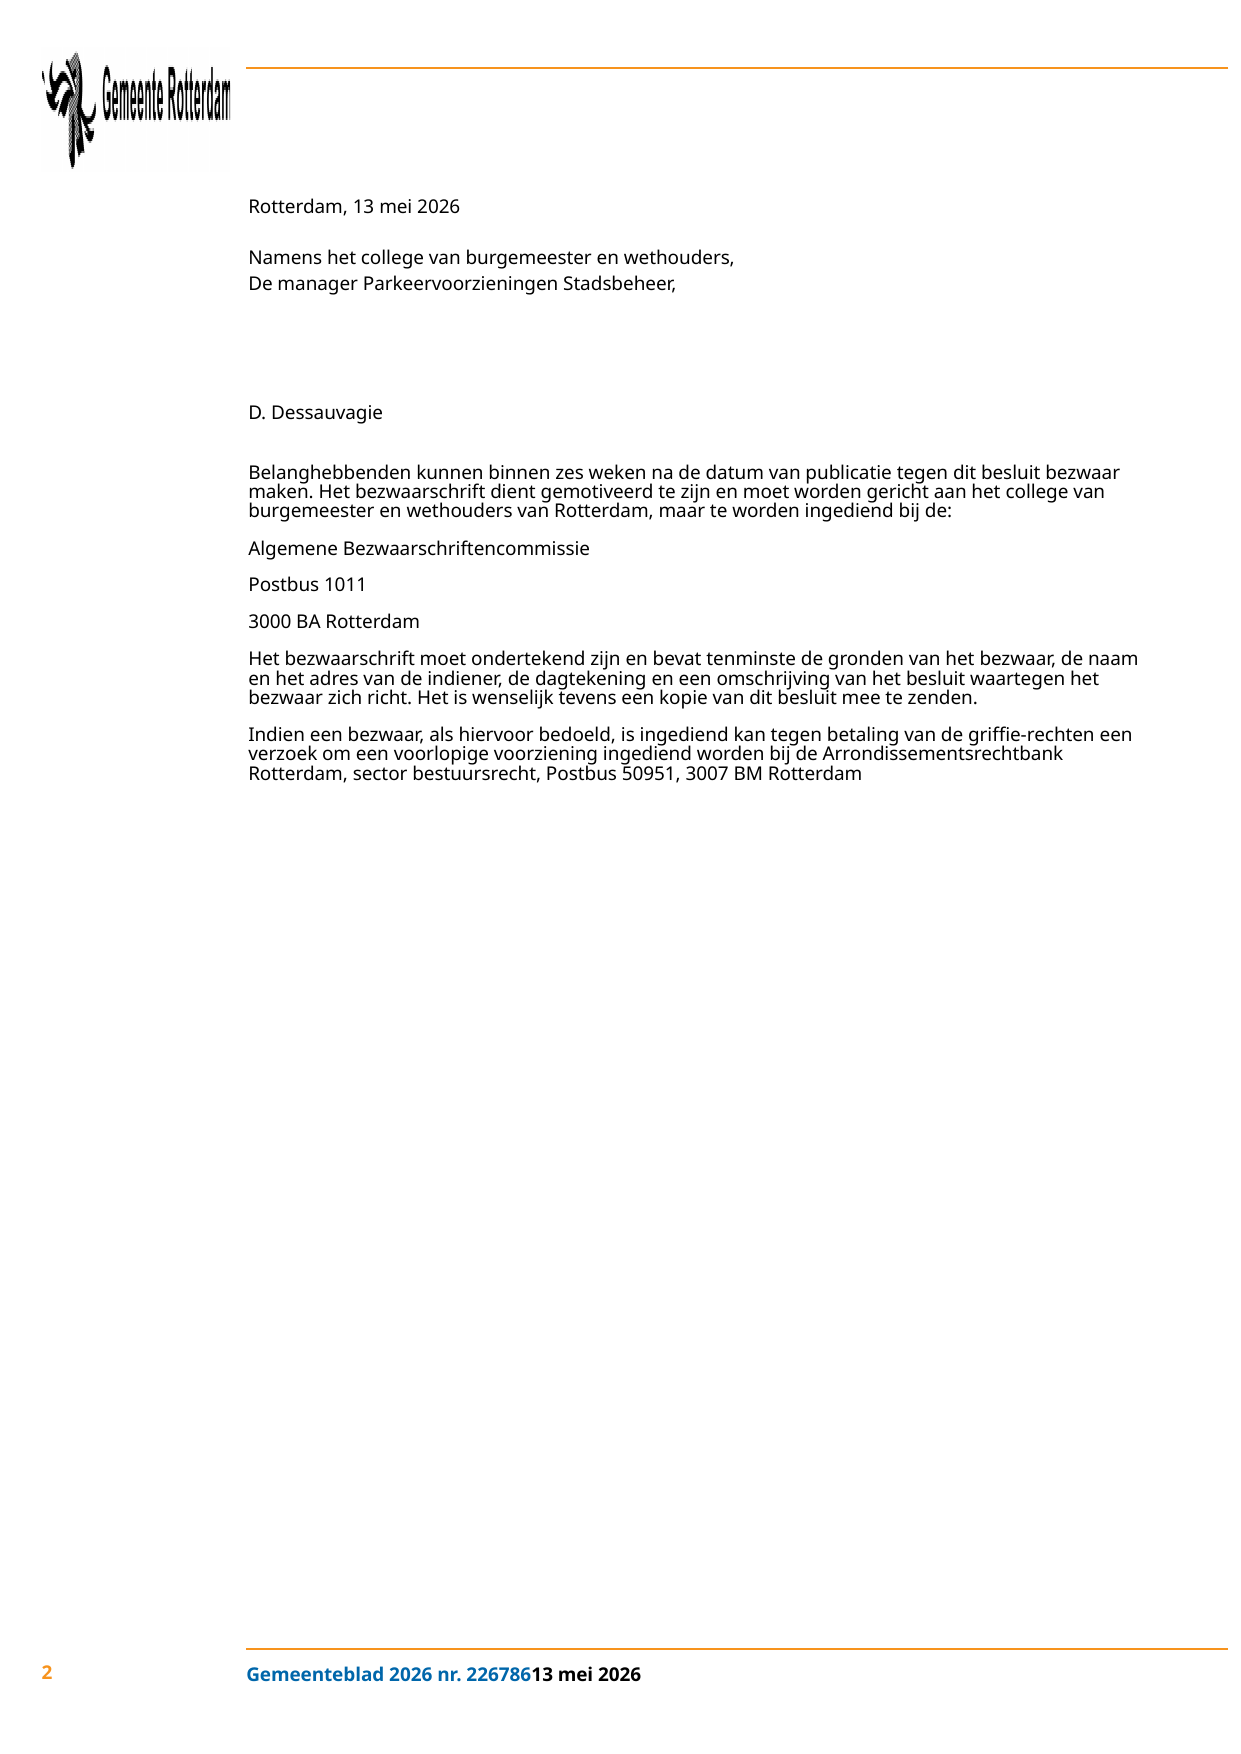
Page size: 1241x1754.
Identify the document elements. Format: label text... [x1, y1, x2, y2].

text Namens het college van burgemeester en wethouders, [248, 244, 1152, 270]
text Rotterdam, 13 mei 2026 [248, 193, 1152, 219]
text Postbus 1011 [248, 576, 1152, 596]
text Belanghebbenden kunnen binnen zes weken na de datum van publicatie tegen dit besluit bezwaar maken. Het bezwaarschrift dient gemotiveerd te zijn en moet worden gericht aan het college van burgemeester en wethouders van Rotterdam, maar te worden ingediend bij de: [248, 464, 1152, 522]
text 3000 BA Rotterdam [248, 613, 1152, 633]
text D. Dessauvagie [248, 399, 1152, 424]
text Indien een bezwaar, als hiervoor bedoeld, is ingediend kan tegen betaling van de griffie-rechten een verzoek om een voorlopige voorziening ingediend worden bij de Arrondissementsrechtbank Rotterdam, sector bestuursrecht, Postbus 50951, 3007 BM Rotterdam [248, 726, 1152, 784]
picture [41, 47, 231, 172]
text Het bezwaarschrift moet ondertekend zijn en bevat tenminste de gronden van het bezwaar, de naam en het adres van de indiener, de dagtekening en een omschrijving van het besluit waartegen het bezwaar zich richt. Het is wenselijk tevens een kopie van dit besluit mee te zenden. [248, 650, 1152, 708]
text Algemene Bezwaarschriftencommissie [248, 539, 1152, 559]
text De manager Parkeervoorzieningen Stadsbeheer, [248, 270, 1152, 296]
